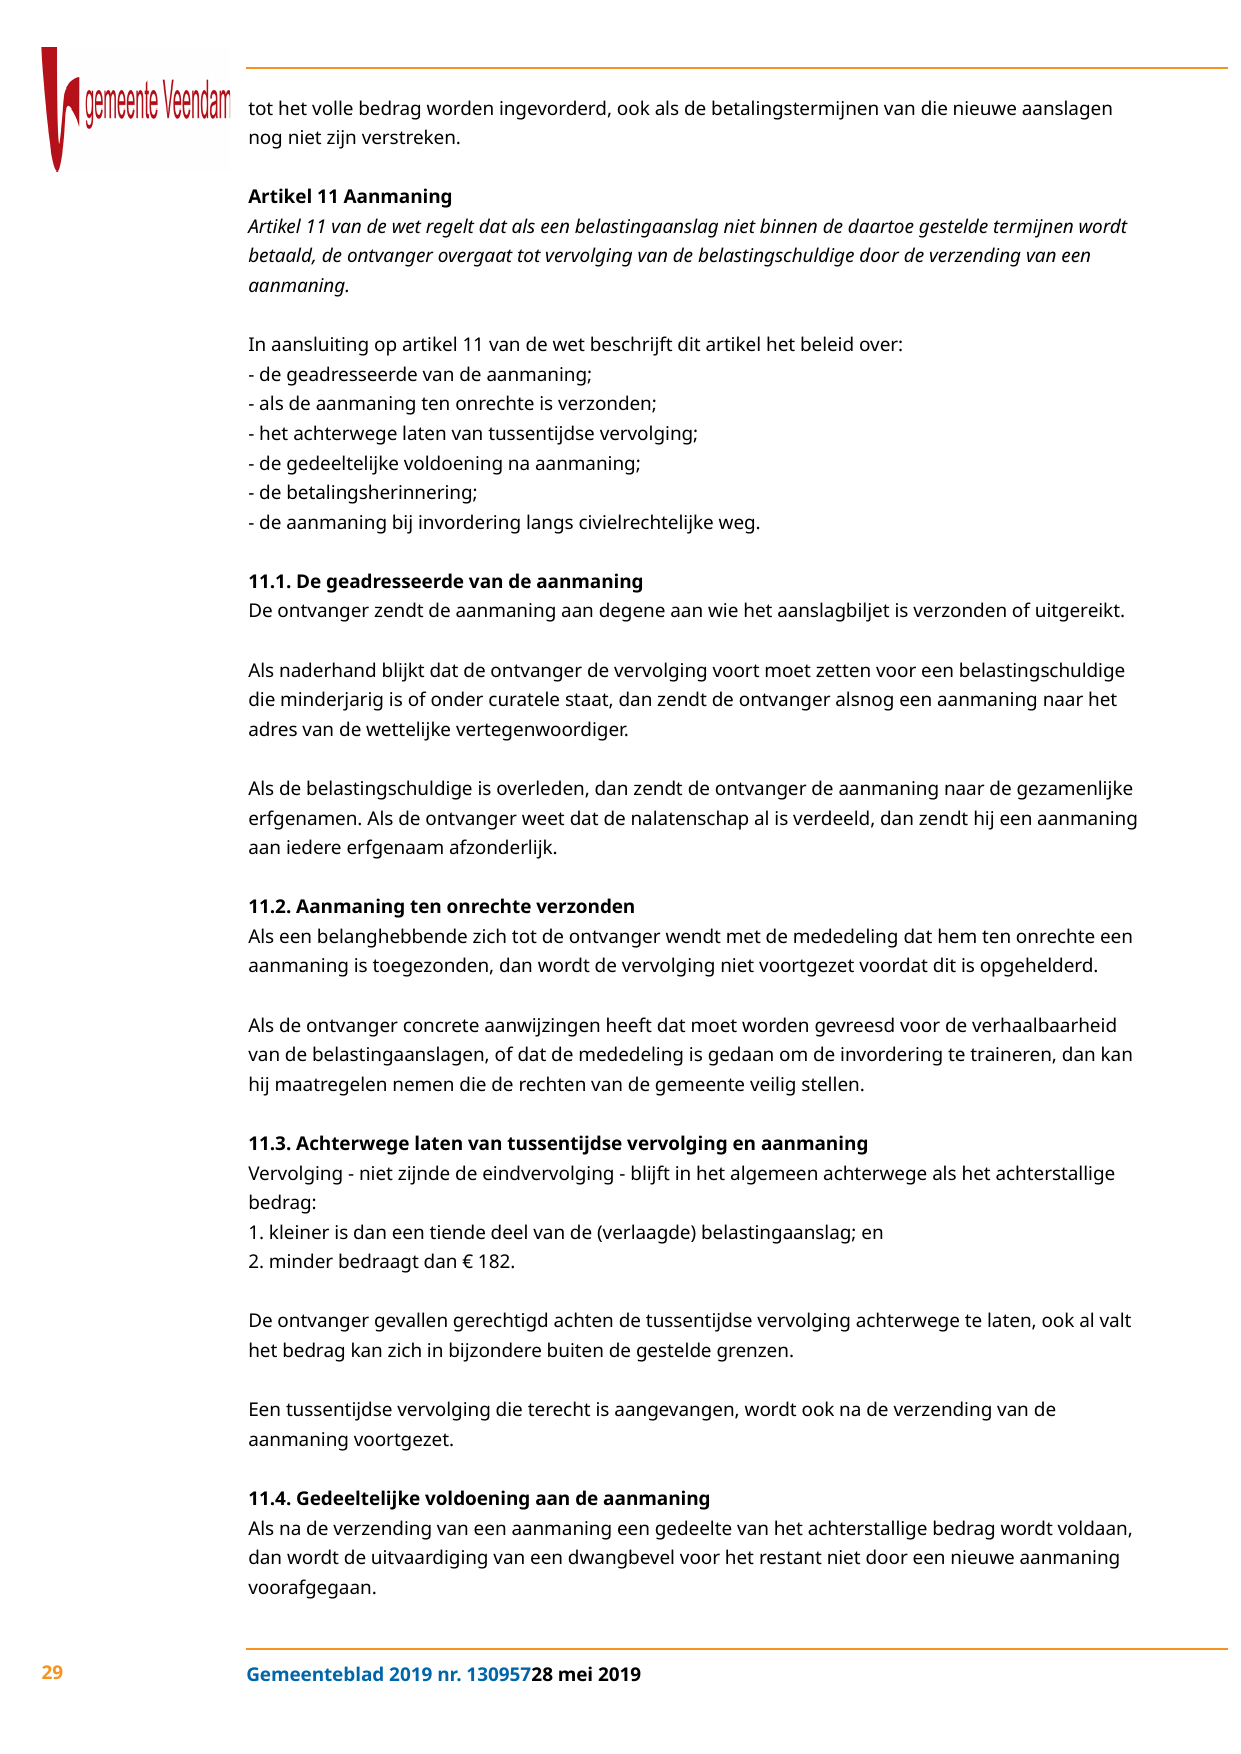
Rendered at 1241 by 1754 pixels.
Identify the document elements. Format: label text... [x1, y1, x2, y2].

text 11.2. Aanmaning ten onrechte verzonden [248, 893, 1152, 919]
text - de gedeeltelijke voldoening na aanmaning; [248, 450, 1152, 476]
text 1. kleiner is dan een tiende deel van de (verlaagde) belastingaanslag; en [248, 1219, 1152, 1245]
text Artikel 11 van de wet regelt dat als een belastingaanslag niet binnen de daartoe gestelde termijnen wordt betaald, de ontvanger overgaat tot vervolging van de belastingschuldige door de verzending van een aanmaning. [248, 213, 1152, 298]
text Een tussentijdse vervolging die terecht is aangevangen, wordt ook na de verzending van de aanmaning voortgezet. [248, 1396, 1152, 1452]
text Als na de verzending van een aanmaning een gedeelte van het achterstallige bedrag wordt voldaan, dan wordt de uitvaardiging van een dwangbevel voor het restant niet door een nieuwe aanmaning voorafgegaan. [248, 1515, 1152, 1600]
text In aansluiting op artikel 11 van de wet beschrijft dit artikel het beleid over: [248, 331, 1152, 357]
text Als een belanghebbende zich tot de ontvanger wendt met de mededeling dat hem ten onrechte een aanmaning is toegezonden, dan wordt de vervolging niet voortgezet voordat dit is opgehelderd. [248, 923, 1152, 978]
picture [41, 47, 231, 172]
text De ontvanger zendt de aanmaning aan degene aan wie het aanslagbiljet is verzonden of uitgereikt. [248, 598, 1152, 623]
text - de geadresseerde van de aanmaning; [248, 361, 1152, 387]
text tot het volle bedrag worden ingevorderd, ook als de betalingstermijnen van die nieuwe aanslagen nog niet zijn verstreken. [248, 95, 1152, 150]
text Vervolging - niet zijnde de eindvervolging - blijft in het algemeen achterwege als het achterstallige bedrag: [248, 1160, 1152, 1215]
text 11.3. Achterwege laten van tussentijdse vervolging en aanmaning [248, 1130, 1152, 1156]
text Artikel 11 Aanmaning [248, 183, 1152, 209]
text - het achterwege laten van tussentijdse vervolging; [248, 420, 1152, 446]
text 11.1. De geadresseerde van de aanmaning [248, 568, 1152, 594]
text - de aanmaning bij invordering langs civielrechtelijke weg. [248, 509, 1152, 535]
text - als de aanmaning ten onrechte is verzonden; [248, 391, 1152, 416]
text De ontvanger gevallen gerechtigd achten de tussentijdse vervolging achterwege te laten, ook al valt het bedrag kan zich in bijzondere buiten de gestelde grenzen. [248, 1308, 1152, 1363]
text 11.4. Gedeeltelijke voldoening aan de aanmaning [248, 1485, 1152, 1511]
text - de betalingsherinnering; [248, 479, 1152, 505]
text Als de ontvanger concrete aanwijzingen heeft dat moet worden gevreesd voor de verhaalbaarheid van de belastingaanslagen, of dat de mededeling is gedaan om de invordering te traineren, dan kan hij maatregelen nemen die de rechten van de gemeente veilig stellen. [248, 1012, 1152, 1097]
text 2. minder bedraagt dan € 182. [248, 1248, 1152, 1274]
text Als de belastingschuldige is overleden, dan zendt de ontvanger de aanmaning naar de gezamenlijke erfgenamen. Als de ontvanger weet dat de nalatenschap al is verdeeld, dan zendt hij een aanmaning aan iedere erfgenaam afzonderlijk. [248, 775, 1152, 860]
text Als naderhand blijkt dat de ontvanger de vervolging voort moet zetten voor een belastingschuldige die minderjarig is of onder curatele staat, dan zendt de ontvanger alsnog een aanmaning naar het adres van de wettelijke vertegenwoordiger. [248, 657, 1152, 742]
